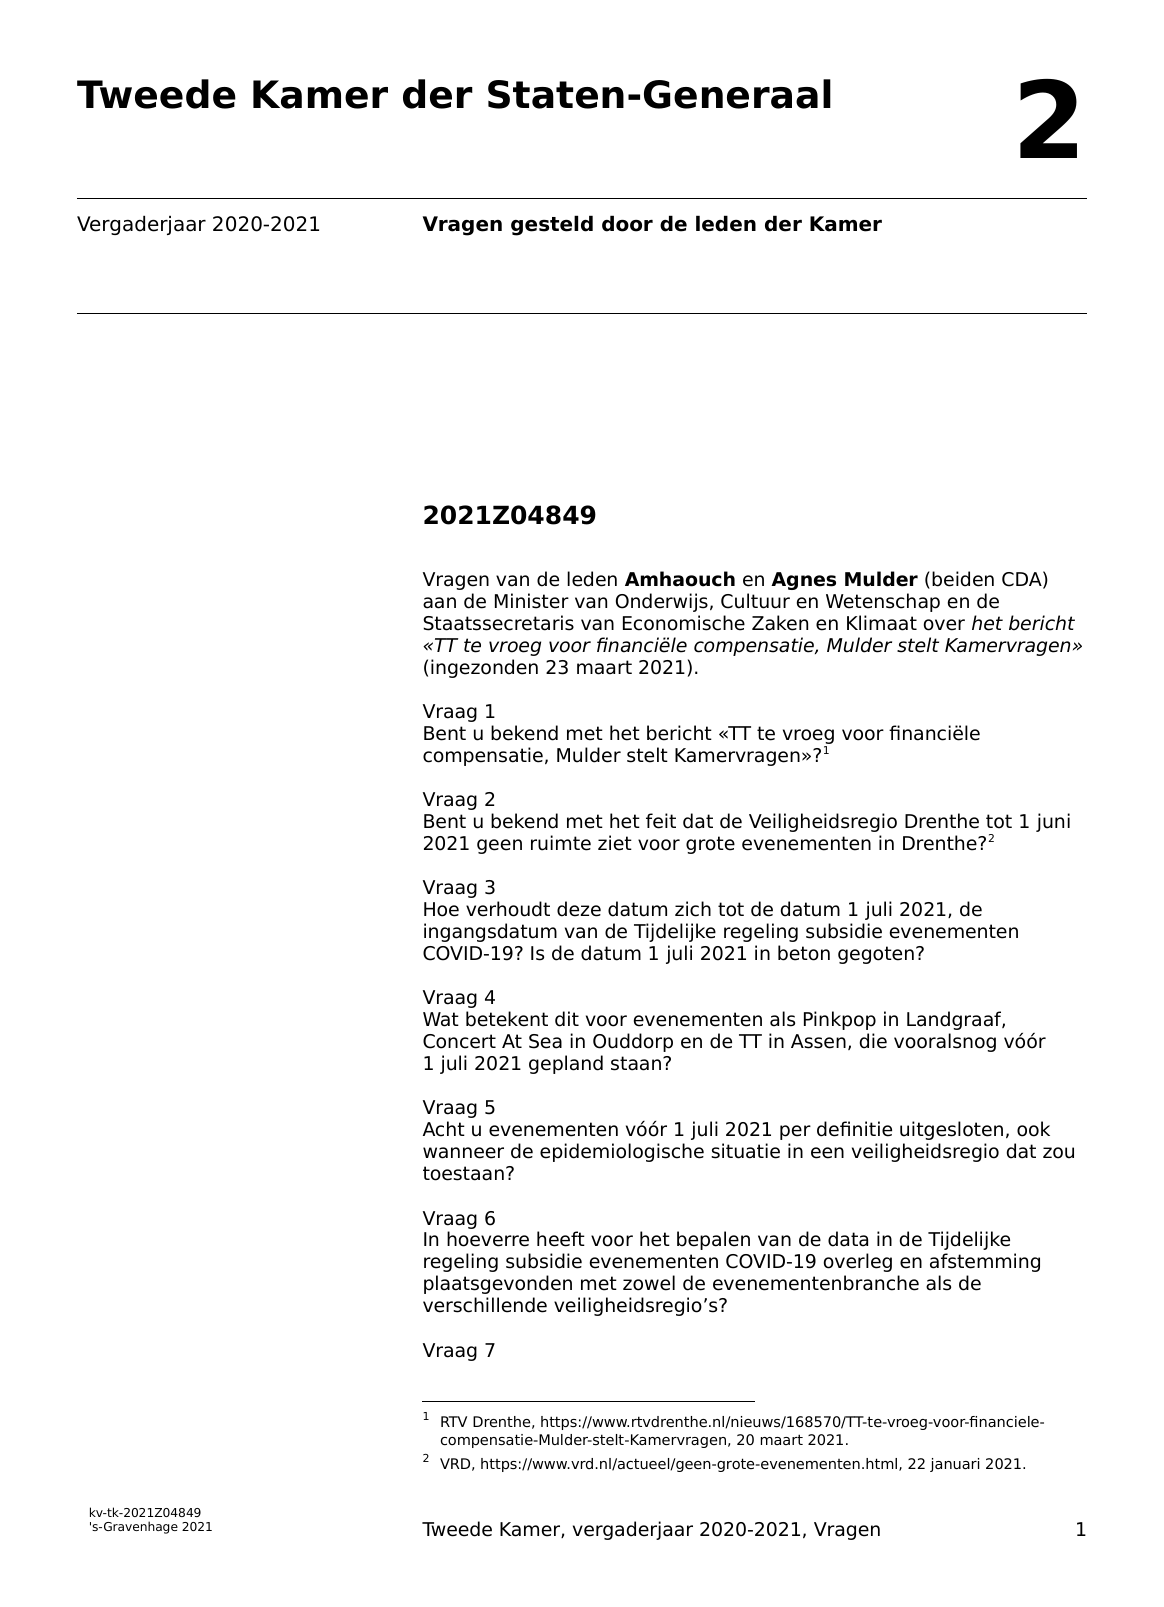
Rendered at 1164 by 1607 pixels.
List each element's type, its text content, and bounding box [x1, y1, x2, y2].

text VRD, https://www.vrd.nl/actueel/geen-grote-evenementen.html, 22 januari 2021. [422, 1452, 1087, 1474]
text Acht u evenementen vóór 1 juli 2021 per definitie uitgesloten, ook wanneer de epidemiologische situatie in een veiligheidsregio dat zou toestaan? [422, 1119, 1087, 1185]
text 2021Z04849 [422, 501, 1087, 531]
text Vraag 5 [422, 1097, 1087, 1119]
table_header Tweede Kamer der Staten-Generaal [77, 59, 886, 198]
text Bent u bekend met het feit dat de Veiligheidsregio Drenthe tot 1 juni 2021 geen ruimte ziet voor grote evenementen in Drenthe? [422, 811, 1087, 855]
text In hoeverre heeft voor het bepalen van de data in de Tijdelijke regeling subsidie evenementen COVID-19 overleg en afstemming plaatsgevonden met zowel de evenementenbranche als de verschillende veiligheidsregio’s? [422, 1229, 1087, 1317]
text Vraag 1 [422, 701, 1087, 723]
text Vraag 3 [422, 877, 1087, 899]
text kv-tk-2021Z04849 [88, 1506, 323, 1520]
text Wat betekent dit voor evenementen als Pinkpop in Landgraaf, Concert At Sea in Ouddorp en de TT in Assen, die vooralsnog vóór 1 juli 2021 gepland staan? [422, 1009, 1087, 1075]
table_cell Vragen gesteld door de leden der Kamer [422, 199, 1087, 313]
table_header 2 [886, 59, 1087, 198]
text 's-Gravenhage 2021 [88, 1520, 323, 1534]
text Vraag 6 [422, 1207, 1087, 1229]
text Vraag 4 [422, 987, 1087, 1009]
text RTV Drenthe, https://www.rtvdrenthe.nl/nieuws/168570/TT-te-vroeg-voor-financiele-compensatie-Mulder-stelt-Kamervragen, 20 maart 2021. [422, 1410, 1087, 1449]
text Vraag 7 [422, 1339, 1087, 1361]
text Hoe verhoudt deze datum zich tot de datum 1 juli 2021, de ingangsdatum van de Tijdelijke regeling subsidie evenementen COVID-19? Is de datum 1 juli 2021 in beton gegoten? [422, 899, 1087, 965]
text Bent u bekend met het bericht «TT te vroeg voor financiële compensatie, Mulder stelt Kamervragen»? [422, 723, 1087, 767]
table_cell Vergaderjaar 2020-2021 [77, 199, 422, 313]
text Vragen van de leden Amhaouch en Agnes Mulder (beiden CDA) aan de Minister van Onderwijs, Cultuur en Wetenschap en de Staatssecretaris van Economische Zaken en Klimaat over het bericht «TT te vroeg voor financiële compensatie, Mulder stelt Kamervragen» (ingezonden 23 maart 2021). [422, 569, 1087, 679]
text Vraag 2 [422, 789, 1087, 811]
